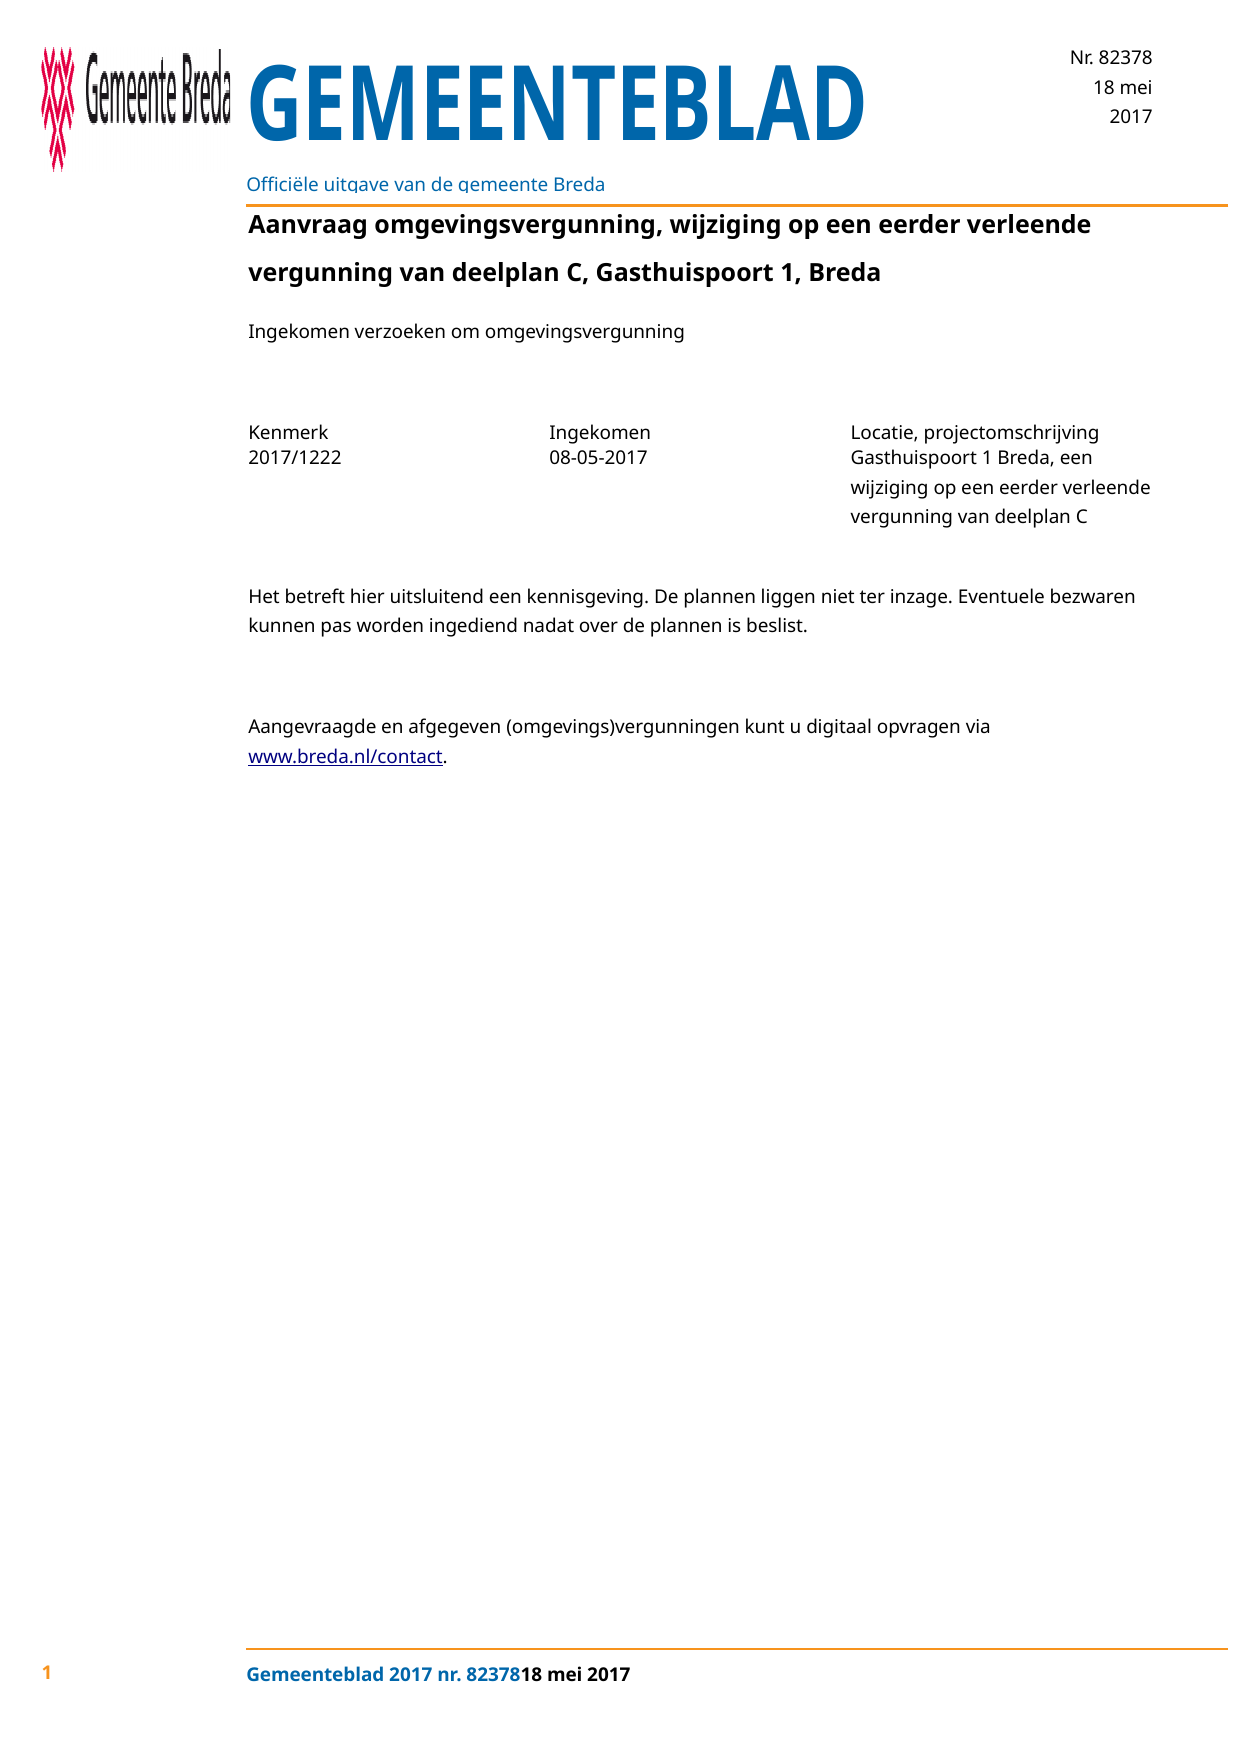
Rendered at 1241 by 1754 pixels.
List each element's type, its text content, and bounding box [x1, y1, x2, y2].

table_header Kenmerk [248, 419, 549, 444]
text Ingekomen verzoeken om omgevingsvergunning [248, 318, 1152, 344]
table_cell Gasthuispoort 1 Breda, een wijziging op een eerder verleende vergunning van deelplan C [850, 445, 1152, 529]
table_header Locatie, projectomschrijving [850, 419, 1152, 444]
text Aangevraagde en afgegeven (omgevings)vergunningen kunt u digitaal opvragen via www.breda.nl/contact. [248, 713, 1152, 769]
picture [41, 47, 231, 172]
table_cell 08-05-2017 [549, 445, 850, 529]
table_cell 2017/1222 [248, 445, 549, 529]
table_header Ingekomen [549, 419, 850, 444]
text Aanvraag omgevingsvergunning, wijziging op een eerder verleende vergunning van deelplan C, Gasthuispoort 1, Breda [248, 207, 1152, 288]
text Het betreft hier uitsluitend een kennisgeving. De plannen liggen niet ter inzage. Eventuele bezwaren kunnen pas worden ingediend nadat over de plannen is beslist. [248, 583, 1152, 638]
